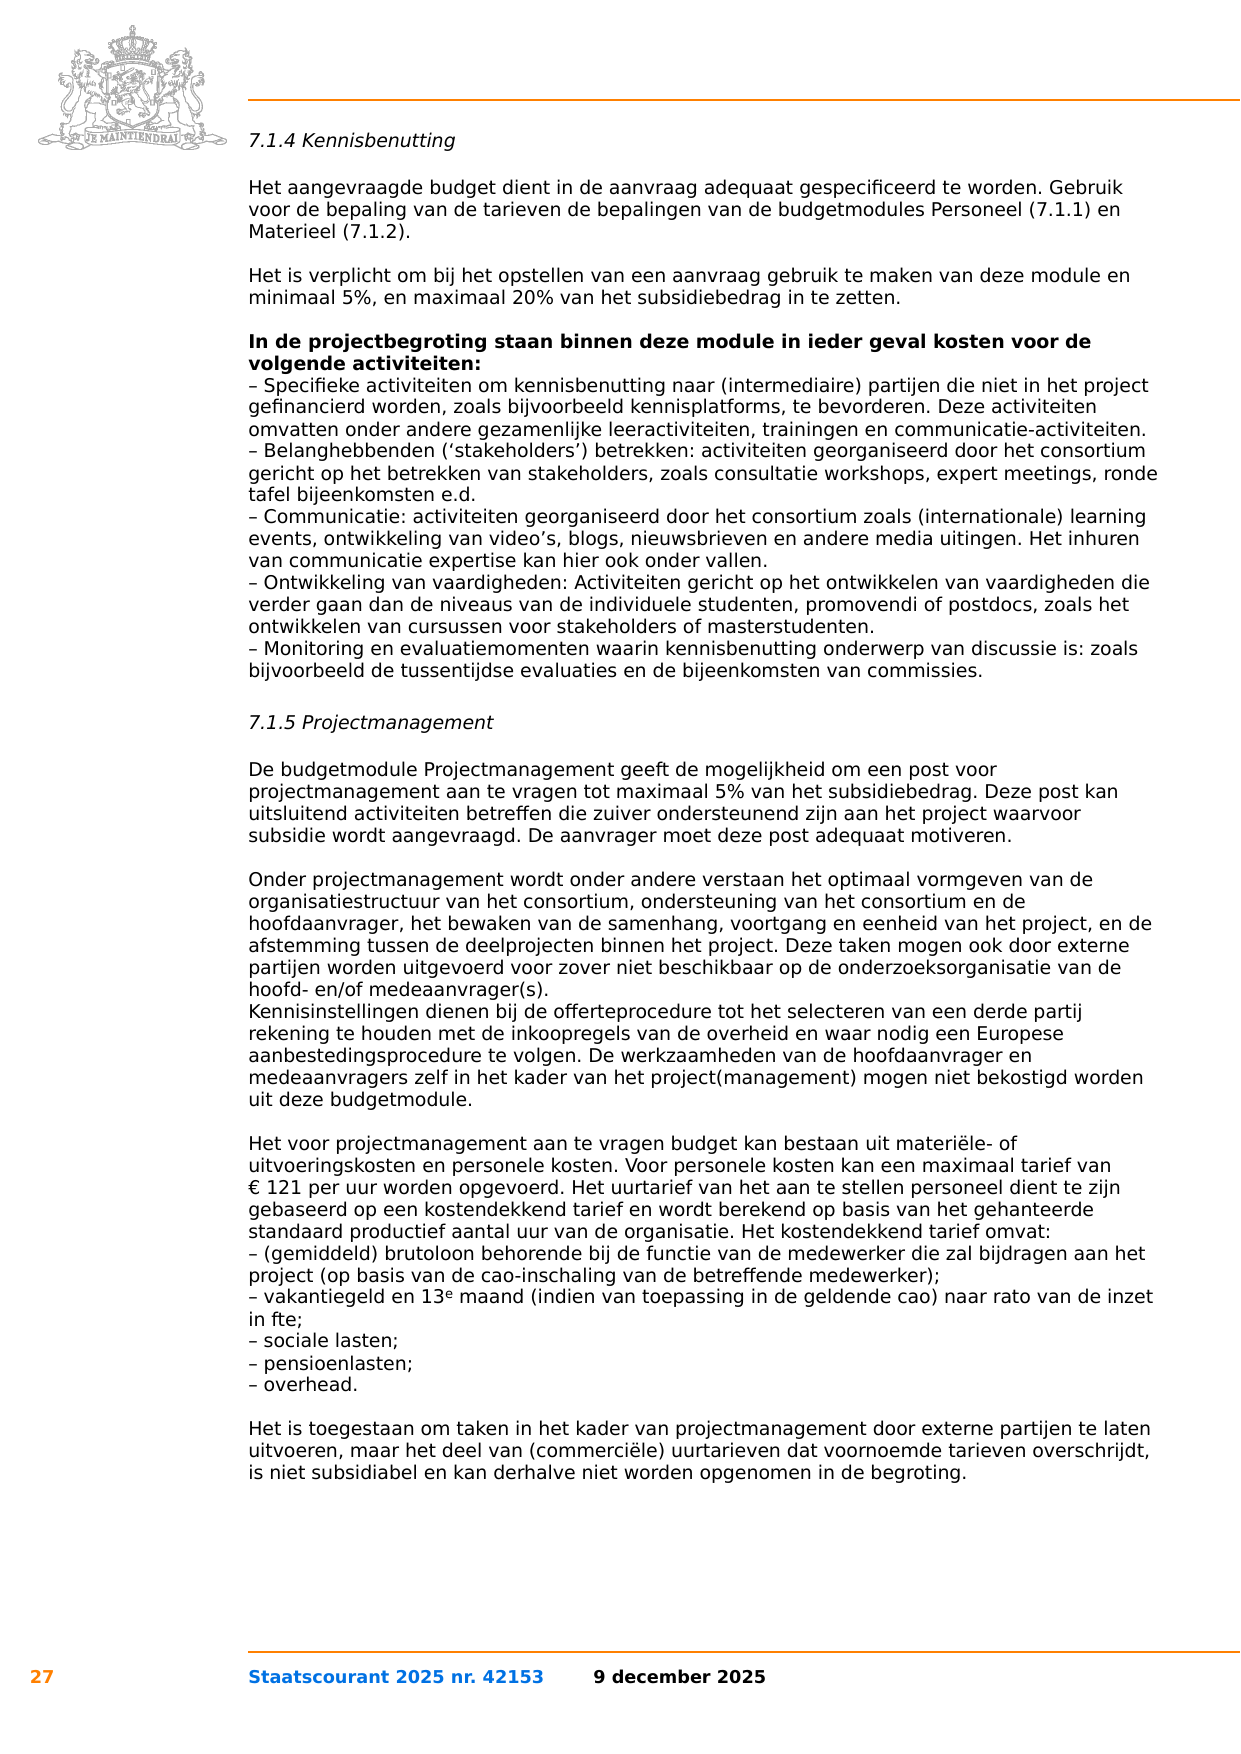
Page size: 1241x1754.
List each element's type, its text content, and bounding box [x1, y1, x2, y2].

subtitle 7.1.4 Kennisbenutting [248, 130, 1163, 152]
text Onder projectmanagement wordt onder andere verstaan het optimaal vormgeven van de organisatiestructuur van het consortium, ondersteuning van het consortium en de hoofdaanvrager, het bewaken van de samenhang, voortgang en eenheid van het project, en de afstemming tussen de deelprojecten binnen het project. Deze taken mogen ook door externe partijen worden uitgevoerd voor zover niet beschikbaar op de onderzoeksorganisatie van de hoofd- en/of medeaanvrager(s). [248, 869, 1163, 1001]
text Het is verplicht om bij het opstellen van een aanvraag gebruik te maken van deze module en minimaal 5%, en maximaal 20% van het subsidiebedrag in te zetten. [248, 265, 1163, 309]
text Het is toegestaan om taken in het kader van projectmanagement door externe partijen te laten uitvoeren, maar het deel van (commerciële) uurtarieven dat voornoemde tarieven overschrijdt, is niet subsidiabel en kan derhalve niet worden opgenomen in de begroting. [248, 1418, 1163, 1484]
text – Monitoring en evaluatiemomenten waarin kennisbenutting onderwerp van discussie is: zoals bijvoorbeeld de tussentijdse evaluaties en de bijeenkomsten van commissies. [248, 638, 1163, 682]
text – pensioenlasten; [248, 1352, 1163, 1374]
text – sociale lasten; [248, 1330, 1163, 1352]
picture [38, 25, 227, 150]
text In de projectbegroting staan binnen deze module in ieder geval kosten voor de volgende activiteiten: [248, 331, 1163, 374]
subtitle 7.1.5 Projectmanagement [248, 712, 1163, 734]
text Het voor projectmanagement aan te vragen budget kan bestaan uit materiële- of uitvoeringskosten en personele kosten. Voor personele kosten kan een maximaal tarief van € 121 per uur worden opgevoerd. Het uurtarief van het aan te stellen personeel dient te zijn gebaseerd op een kostendekkend tarief en wordt berekend op basis van het gehanteerde standaard productief aantal uur van de organisatie. Het kostendekkend tarief omvat: [248, 1133, 1163, 1242]
text De budgetmodule Projectmanagement geeft de mogelijkheid om een post voor projectmanagement aan te vragen tot maximaal 5% van het subsidiebedrag. Deze post kan uitsluitend activiteiten betreffen die zuiver ondersteunend zijn aan het project waarvoor subsidie wordt aangevraagd. De aanvrager moet deze post adequaat motiveren. [248, 759, 1163, 847]
text – Communicatie: activiteiten georganiseerd door het consortium zoals (internationale) learning events, ontwikkeling van video’s, blogs, nieuwsbrieven en andere media uitingen. Het inhuren van communicatie expertise kan hier ook onder vallen. [248, 506, 1163, 572]
text Het aangevraagde budget dient in de aanvraag adequaat gespecificeerd te worden. Gebruik voor de bepaling van de tarieven de bepalingen van de budgetmodules Personeel (7.1.1) en Materieel (7.1.2). [248, 177, 1163, 243]
text – vakantiegeld en 13e maand (indien van toepassing in de geldende cao) naar rato van de inzet in fte; [248, 1286, 1163, 1330]
text – overhead. [248, 1374, 1163, 1396]
text – (gemiddeld) brutoloon behorende bij de functie van de medewerker die zal bijdragen aan het project (op basis van de cao-inschaling van de betreffende medewerker); [248, 1242, 1163, 1286]
text – Belanghebbenden (‘stakeholders’) betrekken: activiteiten georganiseerd door het consortium gericht op het betrekken van stakeholders, zoals consultatie workshops, expert meetings, ronde tafel bijeenkomsten e.d. [248, 440, 1163, 506]
text – Specifieke activiteiten om kennisbenutting naar (intermediaire) partijen die niet in het project gefinancierd worden, zoals bijvoorbeeld kennisplatforms, te bevorderen. Deze activiteiten omvatten onder andere gezamenlijke leeractiviteiten, trainingen en communicatie-activiteiten. [248, 374, 1163, 440]
text Kennisinstellingen dienen bij de offerteprocedure tot het selecteren van een derde partij rekening te houden met de inkoopregels van de overheid en waar nodig een Europese aanbestedingsprocedure te volgen. De werkzaamheden van de hoofdaanvrager en medeaanvragers zelf in het kader van het project(management) mogen niet bekostigd worden uit deze budgetmodule. [248, 1001, 1163, 1111]
text – Ontwikkeling van vaardigheden: Activiteiten gericht op het ontwikkelen van vaardigheden die verder gaan dan de niveaus van de individuele studenten, promovendi of postdocs, zoals het ontwikkelen van cursussen voor stakeholders of masterstudenten. [248, 572, 1163, 638]
